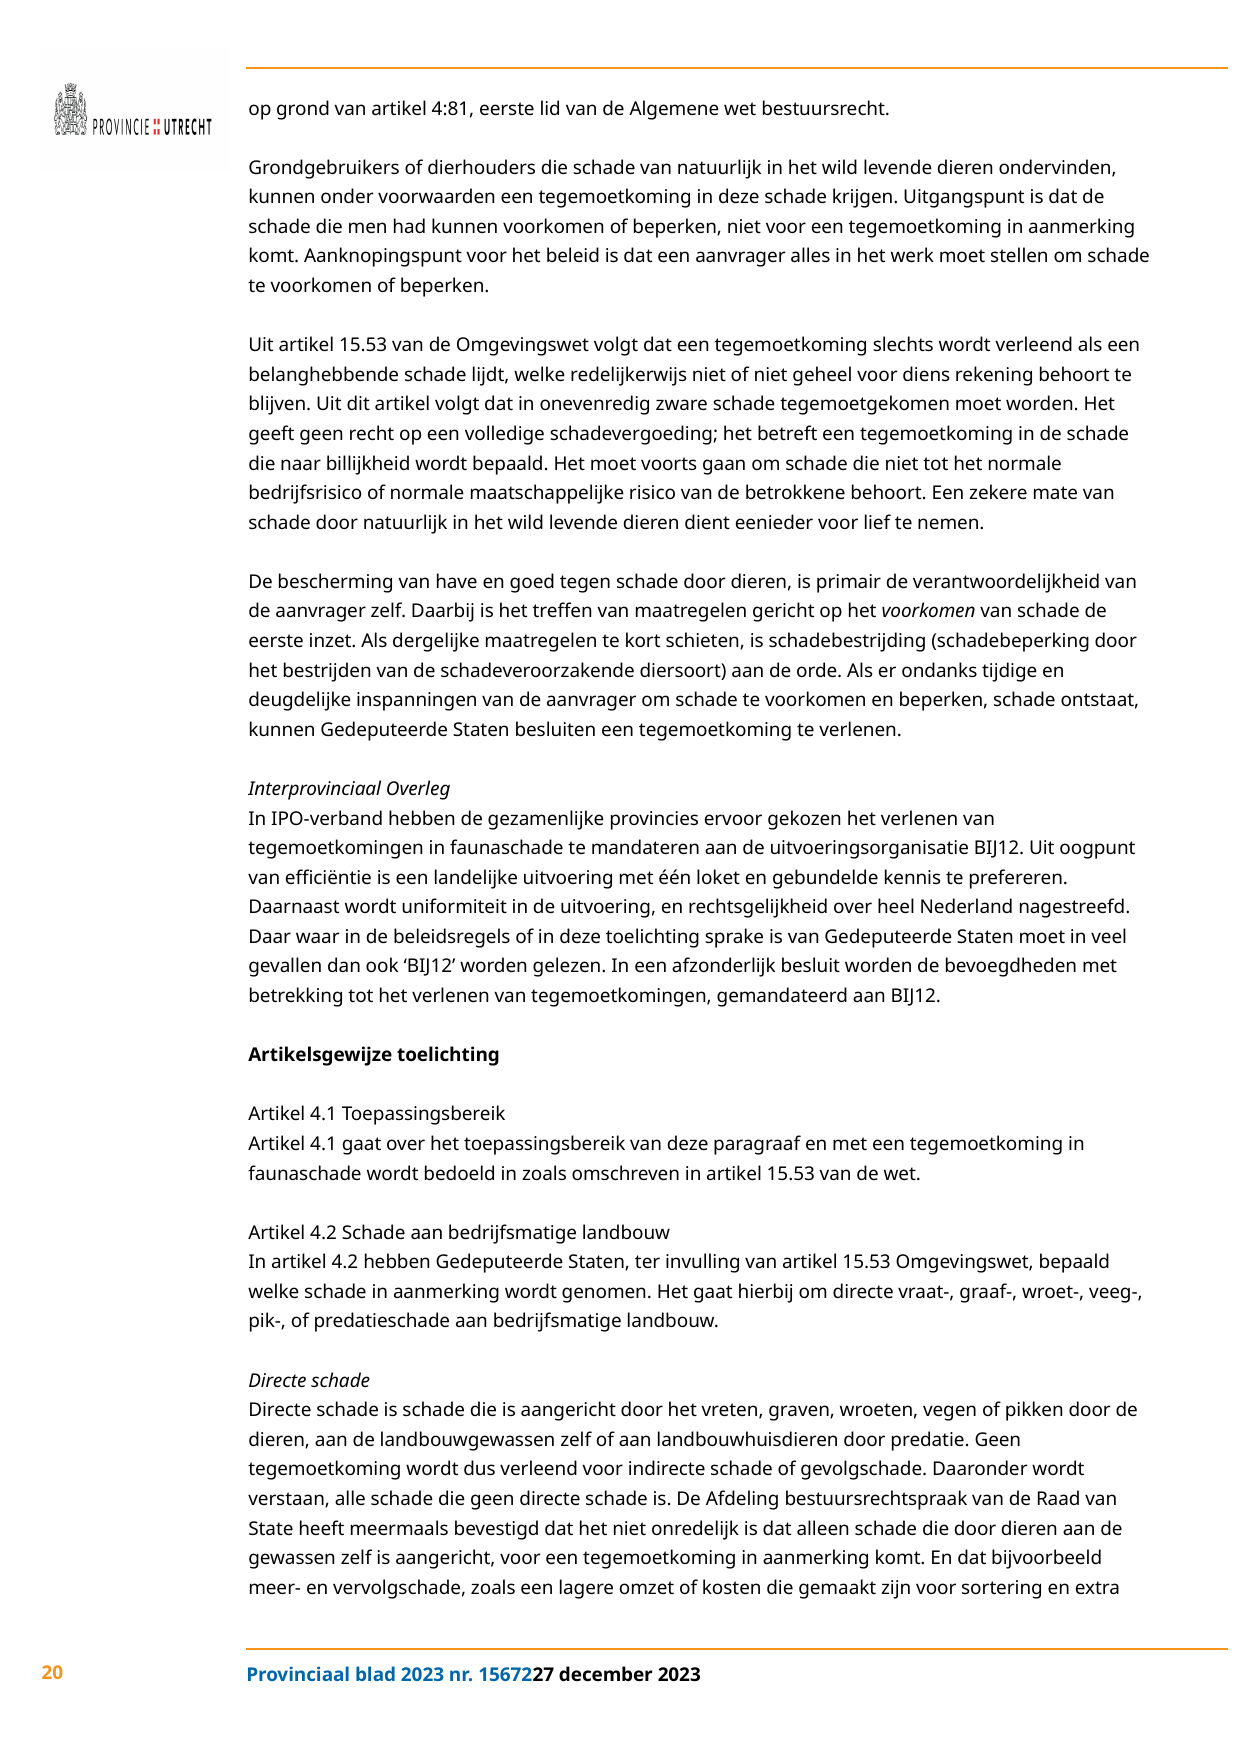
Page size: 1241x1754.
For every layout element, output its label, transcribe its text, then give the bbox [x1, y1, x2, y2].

text In IPO-verband hebben de gezamenlijke provincies ervoor gekozen het verlenen van tegemoetkomingen in faunaschade te mandateren aan de uitvoeringsorganisatie BIJ12. Uit oogpunt van efficiëntie is een landelijke uitvoering met één loket en gebundelde kennis te prefereren. Daarnaast wordt uniformiteit in de uitvoering, en rechtsgelijkheid over heel Nederland nagestreefd. Daar waar in de beleidsregels of in deze toelichting sprake is van Gedeputeerde Staten moet in veel gevallen dan ook ‘BIJ12’ worden gelezen. In een afzonderlijk besluit worden de bevoegdheden met betrekking tot het verlenen van tegemoetkomingen, gemandateerd aan BIJ12. [248, 805, 1152, 1008]
picture [41, 47, 231, 172]
text Uit artikel 15.53 van de Omgevingswet volgt dat een tegemoetkoming slechts wordt verleend als een belanghebbende schade lijdt, welke redelijkerwijs niet of niet geheel voor diens rekening behoort te blijven. Uit dit artikel volgt dat in onevenredig zware schade tegemoetgekomen moet worden. Het geeft geen recht op een volledige schadevergoeding; het betreft een tegemoetkoming in de schade die naar billijkheid wordt bepaald. Het moet voorts gaan om schade die niet tot het normale bedrijfsrisico of normale maatschappelijke risico van de betrokkene behoort. Een zekere mate van schade door natuurlijk in het wild levende dieren dient eenieder voor lief te nemen. [248, 331, 1152, 535]
text Directe schade is schade die is aangericht door het vreten, graven, wroeten, vegen of pikken door de dieren, aan de landbouwgewassen zelf of aan landbouwhuisdieren door predatie. Geen tegemoetkoming wordt dus verleend voor indirecte schade of gevolgschade. Daaronder wordt verstaan, alle schade die geen directe schade is. De Afdeling bestuursrechtspraak van de Raad van State heeft meermaals bevestigd dat het niet onredelijk is dat alleen schade die door dieren aan de gewassen zelf is aangericht, voor een tegemoetkoming in aanmerking komt. En dat bijvoorbeeld meer- en vervolgschade, zoals een lagere omzet of kosten die gemaakt zijn voor sortering en extra [248, 1396, 1152, 1600]
text Directe schade [248, 1367, 1152, 1393]
text Grondgebruikers of dierhouders die schade van natuurlijk in het wild levende dieren ondervinden, kunnen onder voorwaarden een tegemoetkoming in deze schade krijgen. Uitgangspunt is dat de schade die men had kunnen voorkomen of beperken, niet voor een tegemoetkoming in aanmerking komt. Aanknopingspunt voor het beleid is dat een aanvrager alles in het werk moet stellen om schade te voorkomen of beperken. [248, 154, 1152, 298]
text Artikel 4.1 gaat over het toepassingsbereik van deze paragraaf en met een tegemoetkoming in faunaschade wordt bedoeld in zoals omschreven in artikel 15.53 van de wet. [248, 1130, 1152, 1186]
text Artikelsgewijze toelichting [248, 1041, 1152, 1067]
text Artikel 4.1 Toepassingsbereik [248, 1101, 1152, 1126]
text Interprovinciaal Overleg [248, 775, 1152, 801]
text op grond van artikel 4:81, eerste lid van de Algemene wet bestuursrecht. [248, 95, 1152, 121]
text Artikel 4.2 Schade aan bedrijfsmatige landbouw [248, 1219, 1152, 1245]
text De bescherming van have en goed tegen schade door dieren, is primair de verantwoordelijkheid van de aanvrager zelf. Daarbij is het treffen van maatregelen gericht op het voorkomen van schade de eerste inzet. Als dergelijke maatregelen te kort schieten, is schadebestrijding (schadebeperking door het bestrijden van de schadeveroorzakende diersoort) aan de orde. Als er ondanks tijdige en deugdelijke inspanningen van de aanvrager om schade te voorkomen en beperken, schade ontstaat, kunnen Gedeputeerde Staten besluiten een tegemoetkoming te verlenen. [248, 568, 1152, 742]
text In artikel 4.2 hebben Gedeputeerde Staten, ter invulling van artikel 15.53 Omgevingswet, bepaald welke schade in aanmerking wordt genomen. Het gaat hierbij om directe vraat-, graaf-, wroet-, veeg-, pik-, of predatieschade aan bedrijfsmatige landbouw. [248, 1248, 1152, 1333]
